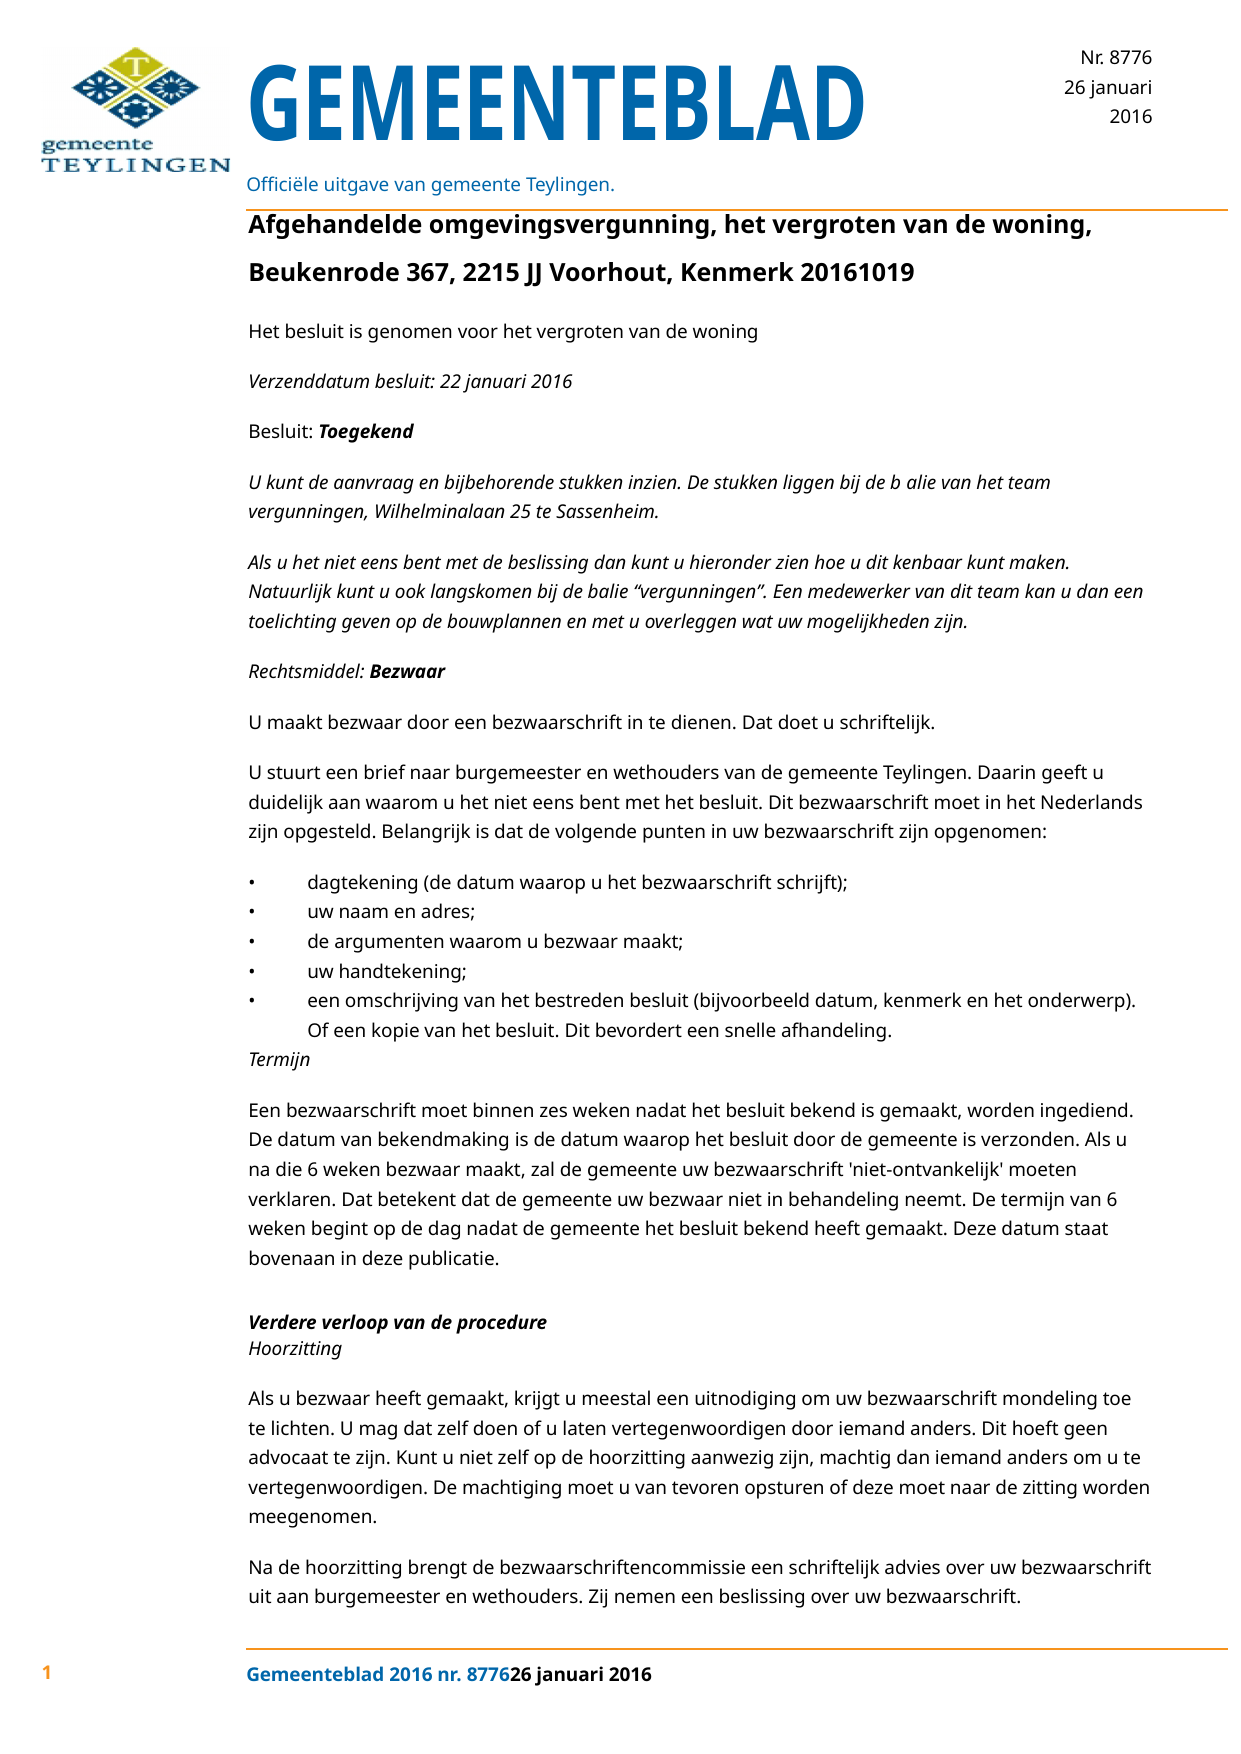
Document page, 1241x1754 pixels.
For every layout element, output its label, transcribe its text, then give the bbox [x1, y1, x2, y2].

text U maakt bezwaar door een bezwaarschrift in te dienen. Dat doet u schriftelijk. [248, 709, 1152, 735]
text Na de hoorzitting brengt de bezwaarschriftencommissie een schriftelijk advies over uw bezwaarschrift uit aan burgemeester en wethouders. Zij nemen een beslissing over uw bezwaarschrift. [248, 1554, 1152, 1609]
text Verdere verloop van de procedure [248, 1309, 1152, 1335]
picture [41, 47, 231, 172]
text U stuurt een brief naar burgemeester en wethouders van de gemeente Teylingen. Daarin geeft u duidelijk aan waarom u het niet eens bent met het besluit. Dit bezwaarschrift moet in het Nederlands zijn opgesteld. Belangrijk is dat de volgende punten in uw bezwaarschrift zijn opgenomen: [248, 759, 1152, 844]
text U kunt de aanvraag en bijbehorende stukken inzien. De stukken liggen bij de b alie van het team vergunningen, Wilhelminalaan 25 te Sassenheim. [248, 469, 1152, 524]
text Termijn [248, 1047, 1152, 1072]
text Als u bezwaar heeft gemaakt, krijgt u meestal een uitnodiging om uw bezwaarschrift mondeling toe te lichten. U mag dat zelf doen of u laten vertegenwoordigen door iemand anders. Dit hoeft geen advocaat te zijn. Kunt u niet zelf op de hoorzitting aanwezig zijn, machtig dan iemand anders om u te vertegenwoordigen. De machtiging moet u van tevoren opsturen of deze moet naar de zitting worden meegenomen. [248, 1385, 1152, 1529]
text Afgehandelde omgevingsvergunning, het vergroten van de woning, Beukenrode 367, 2215 JJ Voorhout, Kenmerk 20161019 [248, 211, 1152, 288]
list de argumenten waarom u bezwaar maakt; [248, 928, 1152, 954]
list uw handtekening; [248, 958, 1152, 984]
text Als u het niet eens bent met de beslissing dan kunt u hieronder zien hoe u dit kenbaar kunt maken. Natuurlijk kunt u ook langskomen bij de balie “vergunningen”. Een medewerker van dit team kan u dan een toelichting geven op de bouwplannen en met u overleggen wat uw mogelijkheden zijn. [248, 549, 1152, 634]
text Het besluit is genomen voor het vergroten van de woning [248, 318, 1152, 344]
text Besluit: Toegekend [248, 419, 1152, 444]
list dagtekening (de datum waarop u het bezwaarschrift schrijft); [248, 869, 1152, 895]
text Verzenddatum besluit: 22 januari 2016 [248, 368, 1152, 394]
list uw naam en adres; [248, 899, 1152, 924]
text Rechtsmiddel: Bezwaar [248, 659, 1152, 684]
list een omschrijving van het bestreden besluit (bijvoorbeeld datum, kenmerk en het onderwerp). Of een kopie van het besluit. Dit bevordert een snelle afhandeling. [248, 987, 1152, 1043]
text Een bezwaarschrift moet binnen zes weken nadat het besluit bekend is gemaakt, worden ingediend. De datum van bekendmaking is de datum waarop het besluit door de gemeente is verzonden. Als u na die 6 weken bezwaar maakt, zal de gemeente uw bezwaarschrift 'niet-ontvankelijk' moeten verklaren. Dat betekent dat de gemeente uw bezwaar niet in behandeling neemt. De termijn van 6 weken begint op de dag nadat de gemeente het besluit bekend heeft gemaakt. Deze datum staat bovenaan in deze publicatie. [248, 1097, 1152, 1271]
text Hoorzitting [248, 1335, 1152, 1360]
